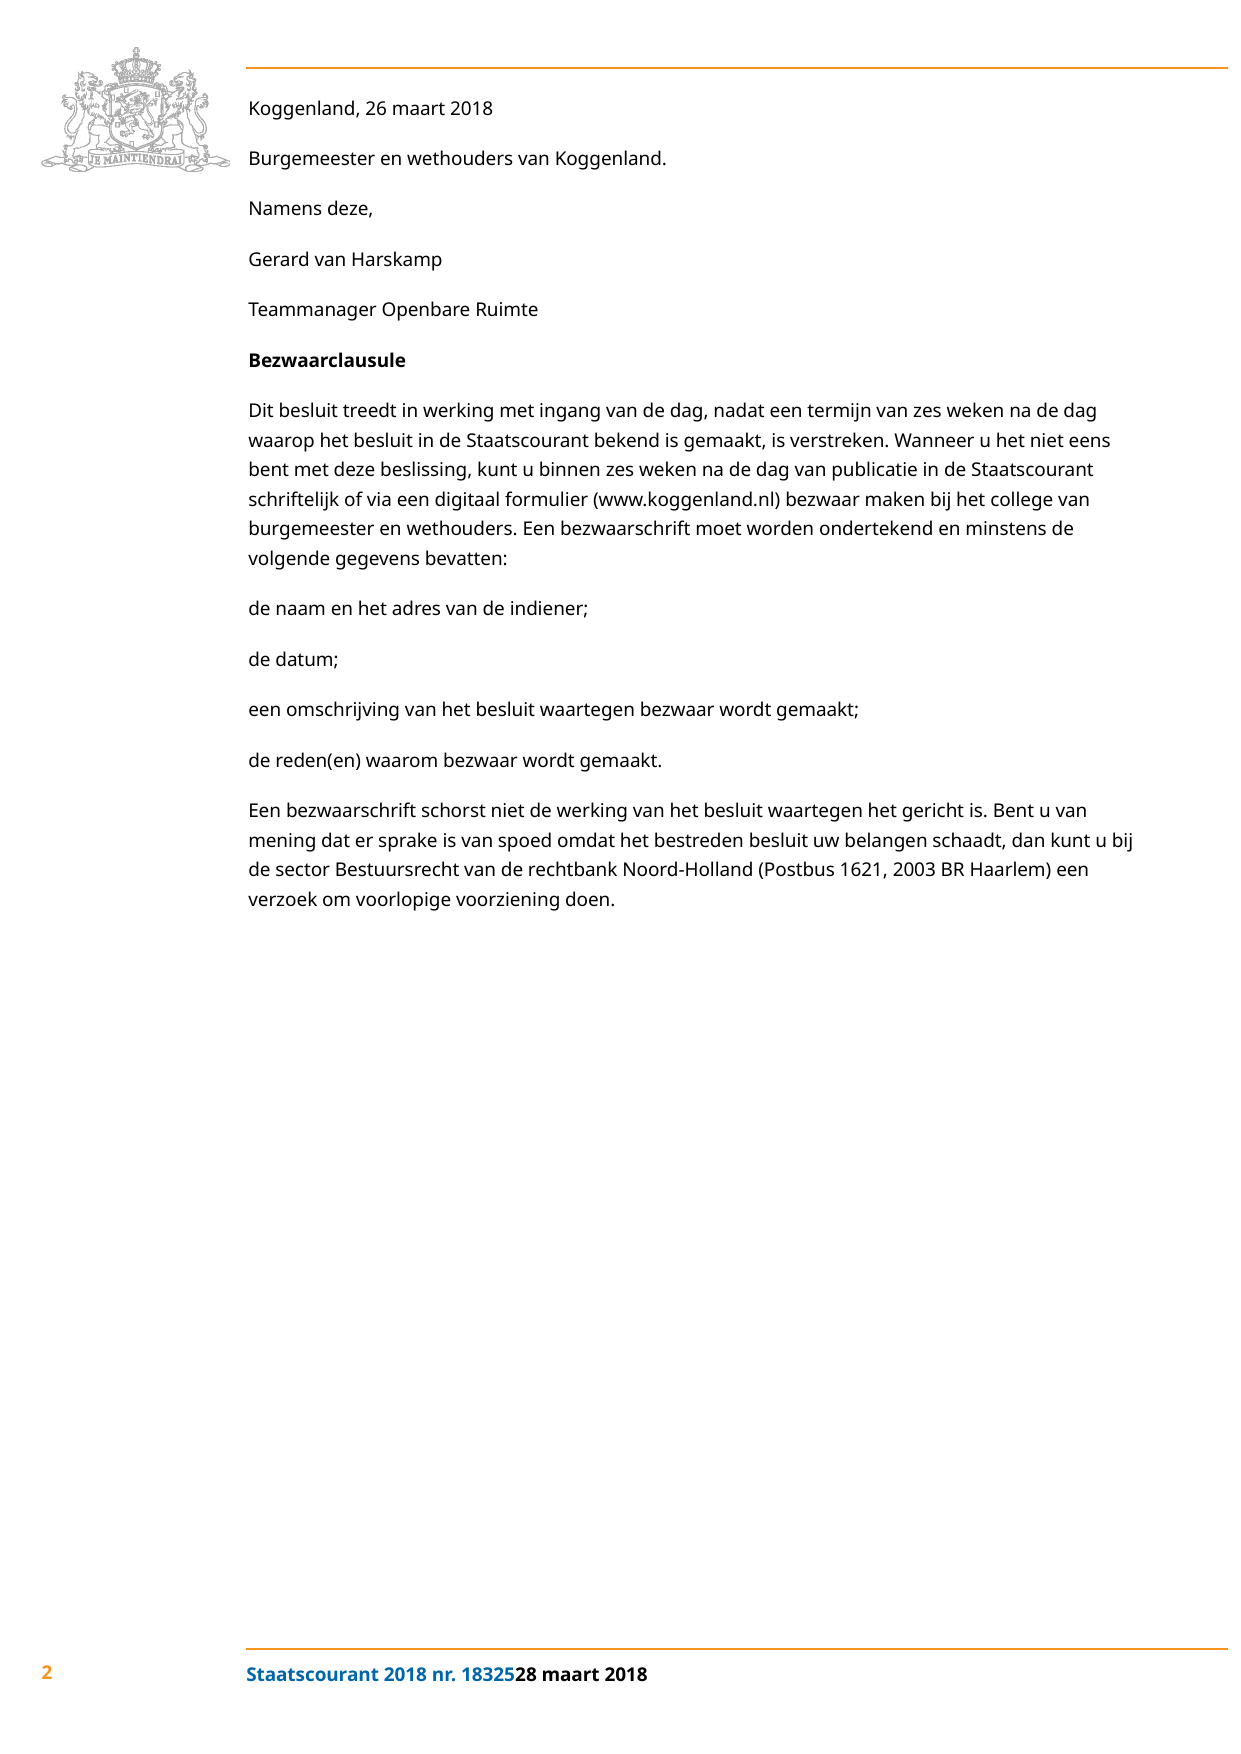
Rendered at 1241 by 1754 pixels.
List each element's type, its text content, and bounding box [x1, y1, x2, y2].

text Een bezwaarschrift schorst niet de werking van het besluit waartegen het gericht is. Bent u van mening dat er sprake is van spoed omdat het bestreden besluit uw belangen schaadt, dan kunt u bij de sector Bestuursrecht van de rechtbank Noord-Holland (Postbus 1621, 2003 BR Haarlem) een verzoek om voorlopige voorziening doen. [248, 797, 1152, 912]
text de reden(en) waarom bezwaar wordt gemaakt. [248, 747, 1152, 773]
picture [41, 47, 231, 172]
text Gerard van Harskamp [248, 246, 1152, 272]
text de naam en het adres van de indiener; [248, 596, 1152, 621]
text Namens deze, [248, 196, 1152, 221]
text Burgemeester en wethouders van Koggenland. [248, 145, 1152, 171]
text een omschrijving van het besluit waartegen bezwaar wordt gemaakt; [248, 696, 1152, 722]
text Koggenland, 26 maart 2018 [248, 95, 1152, 121]
text Teammanager Openbare Ruimte [248, 296, 1152, 322]
text Bezwaarclausule [248, 347, 1152, 373]
text de datum; [248, 646, 1152, 672]
text Dit besluit treedt in werking met ingang van de dag, nadat een termijn van zes weken na de dag waarop het besluit in de Staatscourant bekend is gemaakt, is verstreken. Wanneer u het niet eens bent met deze beslissing, kunt u binnen zes weken na de dag van publicatie in de Staatscourant schriftelijk of via een digitaal formulier (www.koggenland.nl) bezwaar maken bij het college van burgemeester en wethouders. Een bezwaarschrift moet worden ondertekend en minstens de volgende gegevens bevatten: [248, 397, 1152, 571]
